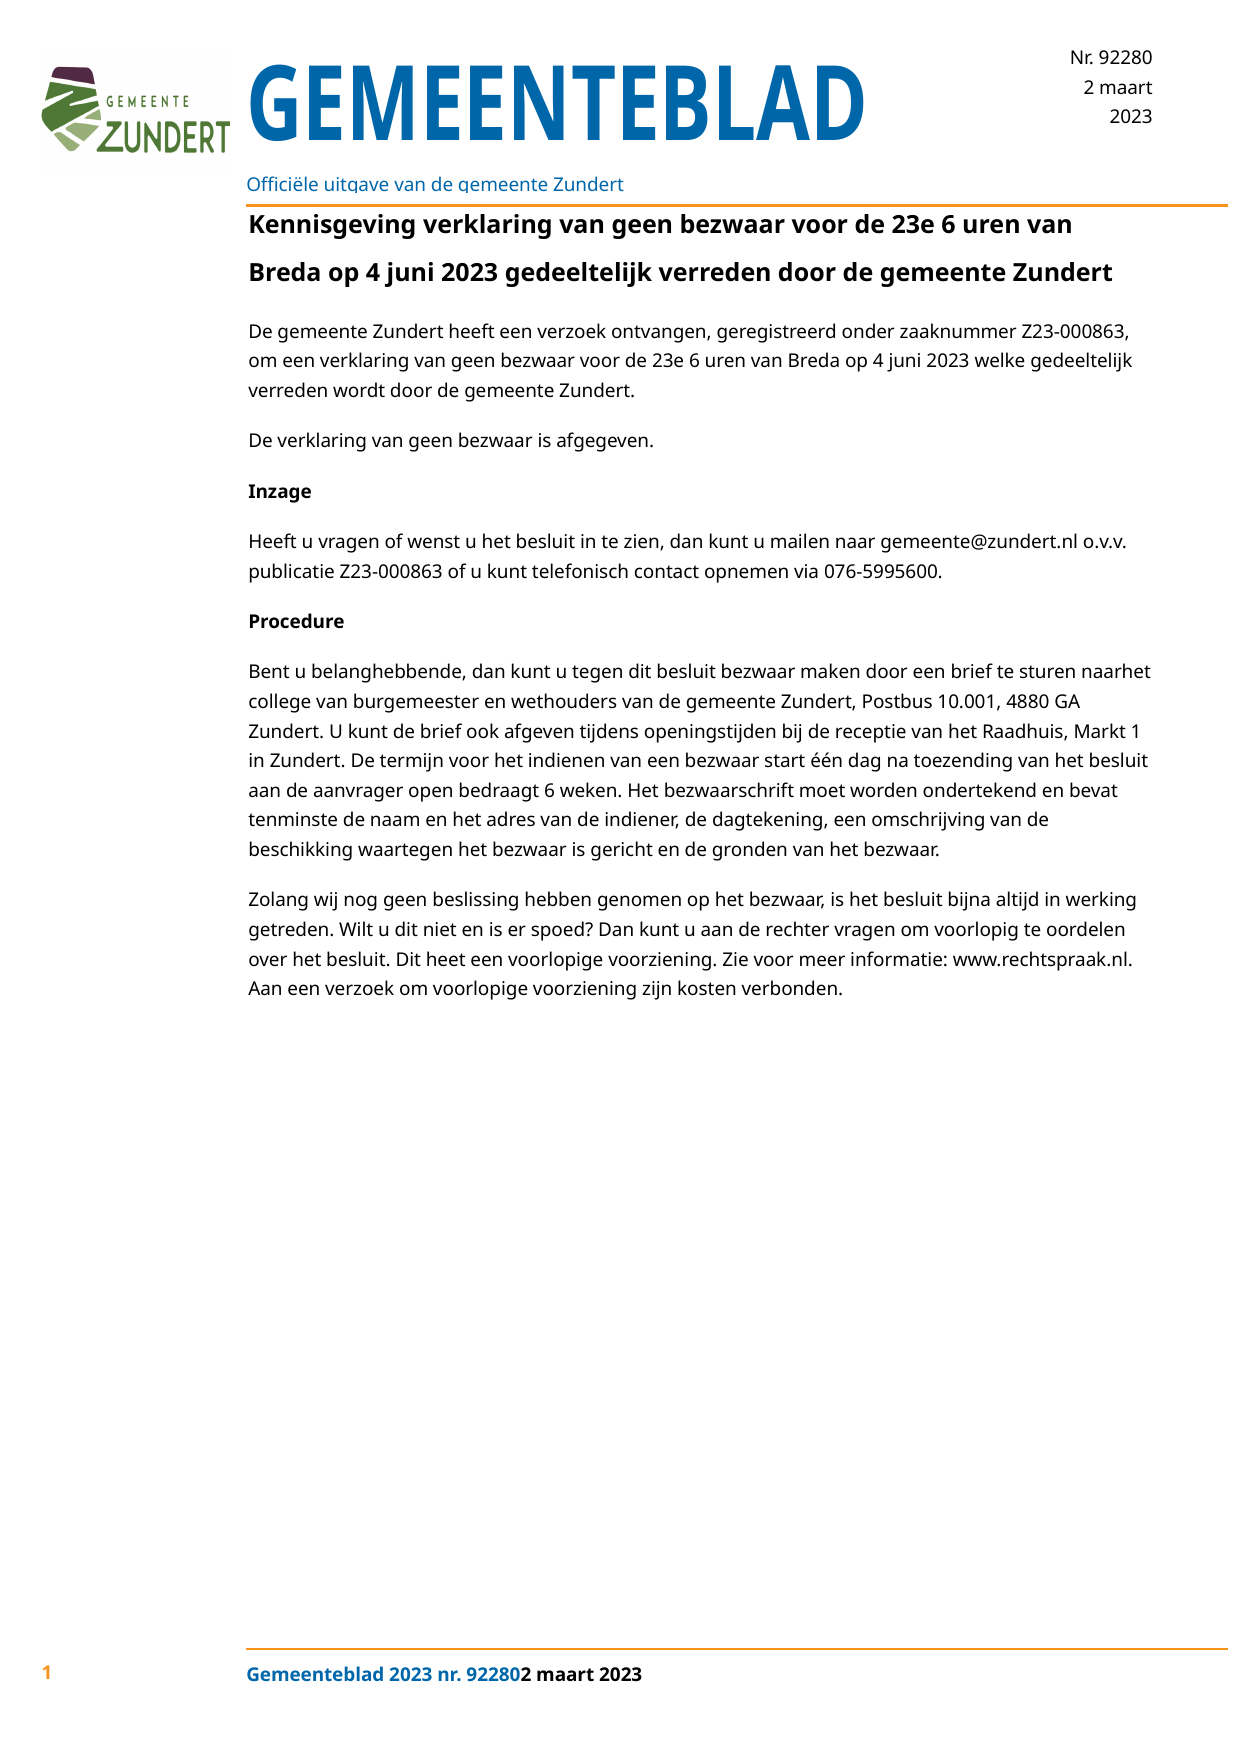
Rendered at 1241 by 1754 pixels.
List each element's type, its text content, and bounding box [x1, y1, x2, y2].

text Zolang wij nog geen beslissing hebben genomen op het bezwaar, is het besluit bijna altijd in werking getreden. Wilt u dit niet en is er spoed? Dan kunt u aan de rechter vragen om voorlopig te oordelen over het besluit. Dit heet een voorlopige voorziening. Zie voor meer informatie: www.rechtspraak.nl. Aan een verzoek om voorlopige voorziening zijn kosten verbonden. [248, 887, 1152, 1001]
text De verklaring van geen bezwaar is afgegeven. [248, 427, 1152, 453]
text Kennisgeving verklaring van geen bezwaar voor de 23e 6 uren van Breda op 4 juni 2023 gedeeltelijk verreden door de gemeente Zundert [248, 207, 1152, 288]
text Heeft u vragen of wenst u het besluit in te zien, dan kunt u mailen naar gemeente@zundert.nl o.v.v. publicatie Z23-000863 of u kunt telefonisch contact opnemen via 076-5995600. [248, 528, 1152, 584]
text Procedure [248, 608, 1152, 634]
text Inzage [248, 478, 1152, 504]
picture [41, 47, 231, 172]
text De gemeente Zundert heeft een verzoek ontvangen, geregistreerd onder zaaknummer Z23-000863, om een verklaring van geen bezwaar voor de 23e 6 uren van Breda op 4 juni 2023 welke gedeeltelijk verreden wordt door de gemeente Zundert. [248, 318, 1152, 403]
text Bent u belanghebbende, dan kunt u tegen dit besluit bezwaar maken door een brief te sturen naarhet college van burgemeester en wethouders van de gemeente Zundert, Postbus 10.001, 4880 GA Zundert. U kunt de brief ook afgeven tijdens openingstijden bij de receptie van het Raadhuis, Markt 1 in Zundert. De termijn voor het indienen van een bezwaar start één dag na toezending van het besluit aan de aanvrager open bedraagt 6 weken. Het bezwaarschrift moet worden ondertekend en bevat tenminste de naam en het adres van de indiener, de dagtekening, een omschrijving van de beschikking waartegen het bezwaar is gericht en de gronden van het bezwaar. [248, 659, 1152, 862]
